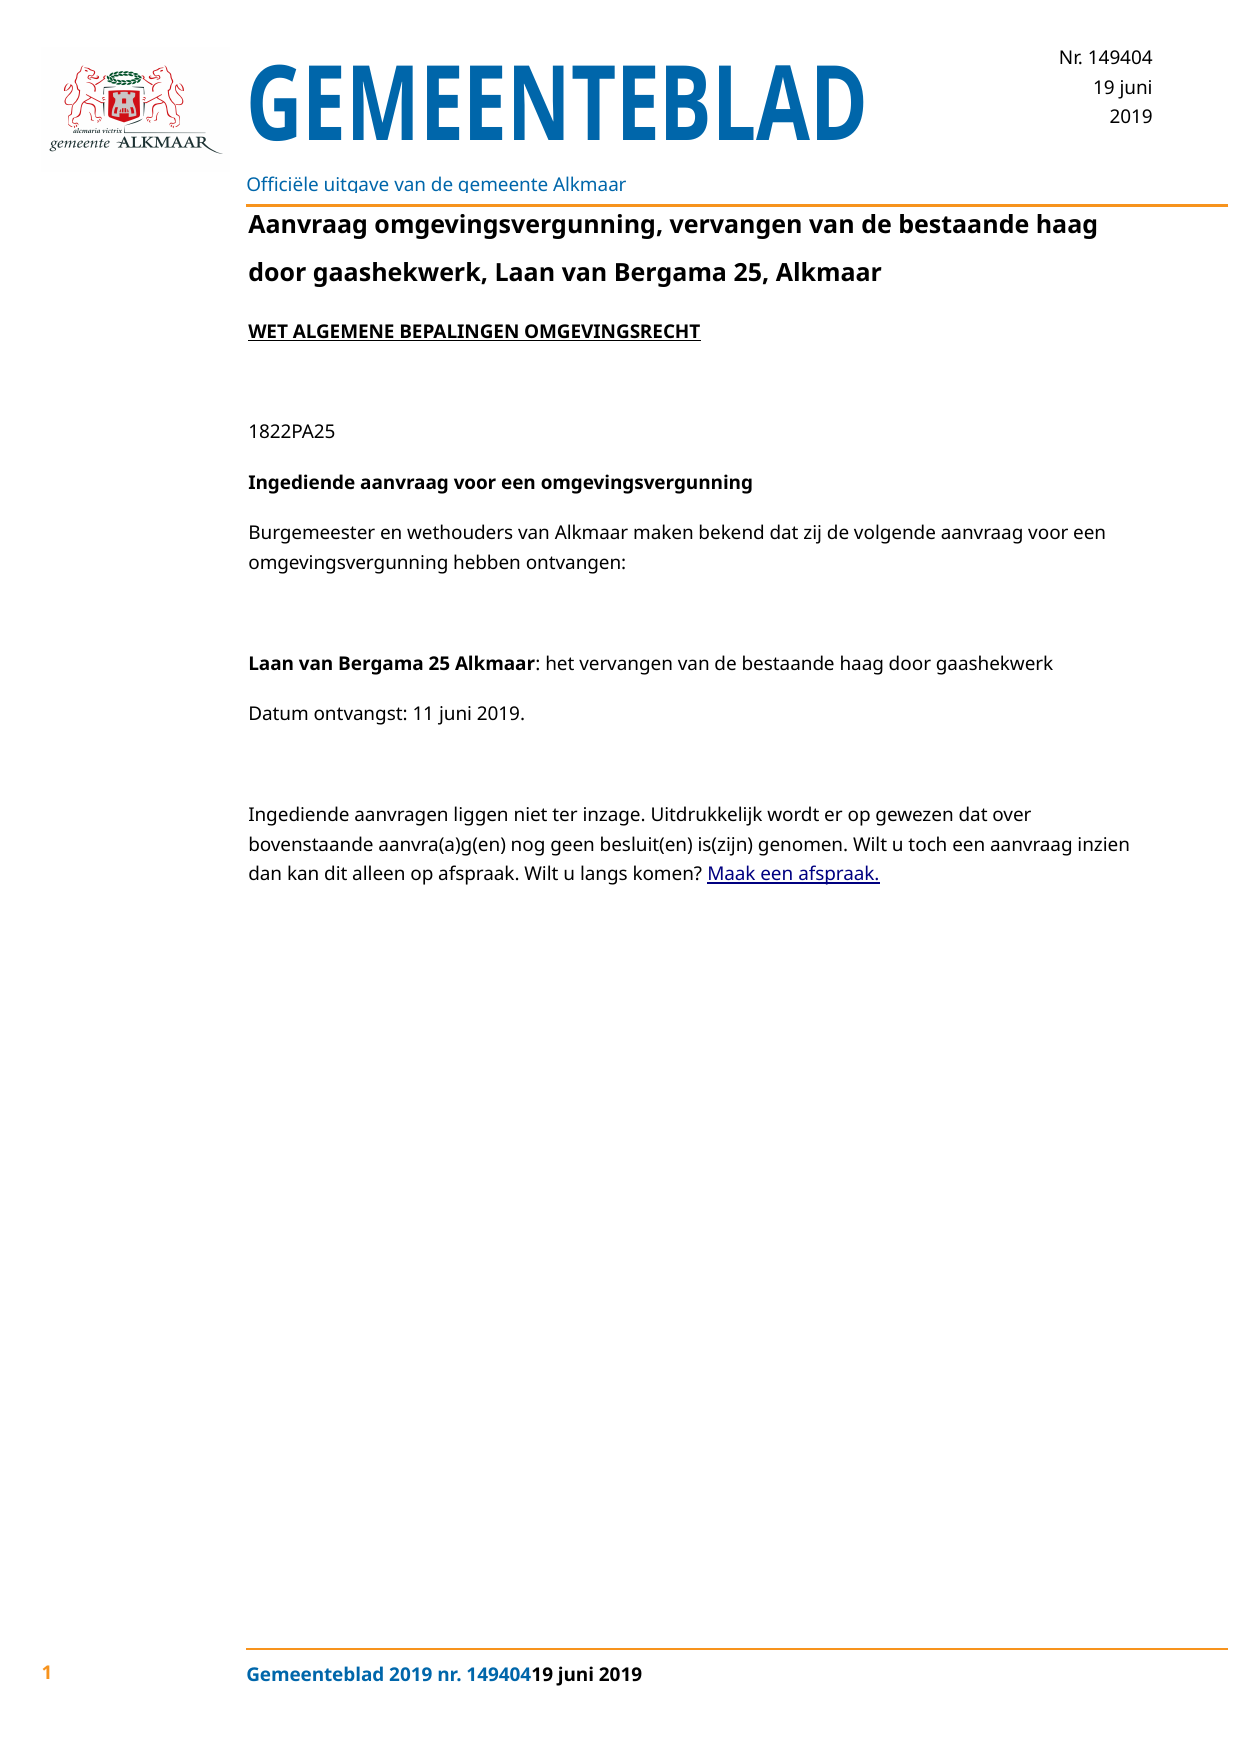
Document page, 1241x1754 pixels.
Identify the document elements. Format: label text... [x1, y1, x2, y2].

text Laan van Bergama 25 Alkmaar: het vervangen van de bestaande haag door gaashekwerk [248, 650, 1152, 676]
text Burgemeester en wethouders van Alkmaar maken bekend dat zij de volgende aanvraag voor een omgevingsvergunning hebben ontvangen: [248, 519, 1152, 575]
text Ingediende aanvraag voor een omgevingsvergunning [248, 469, 1152, 495]
text Ingediende aanvragen liggen niet ter inzage. Uitdrukkelijk wordt er op gewezen dat over bovenstaande aanvra(a)g(en) nog geen besluit(en) is(zijn) genomen. Wilt u toch een aanvraag inzien dan kan dit alleen op afspraak. Wilt u langs komen? Maak een afspraak. [248, 801, 1152, 886]
picture [41, 47, 231, 172]
text Aanvraag omgevingsvergunning, vervangen van de bestaande haag door gaashekwerk, Laan van Bergama 25, Alkmaar [248, 207, 1152, 288]
text Datum ontvangst: 11 juni 2019. [248, 700, 1152, 726]
text WET ALGEMENE BEPALINGEN OMGEVINGSRECHT [248, 318, 1152, 344]
text 1822PA25 [248, 419, 1152, 444]
